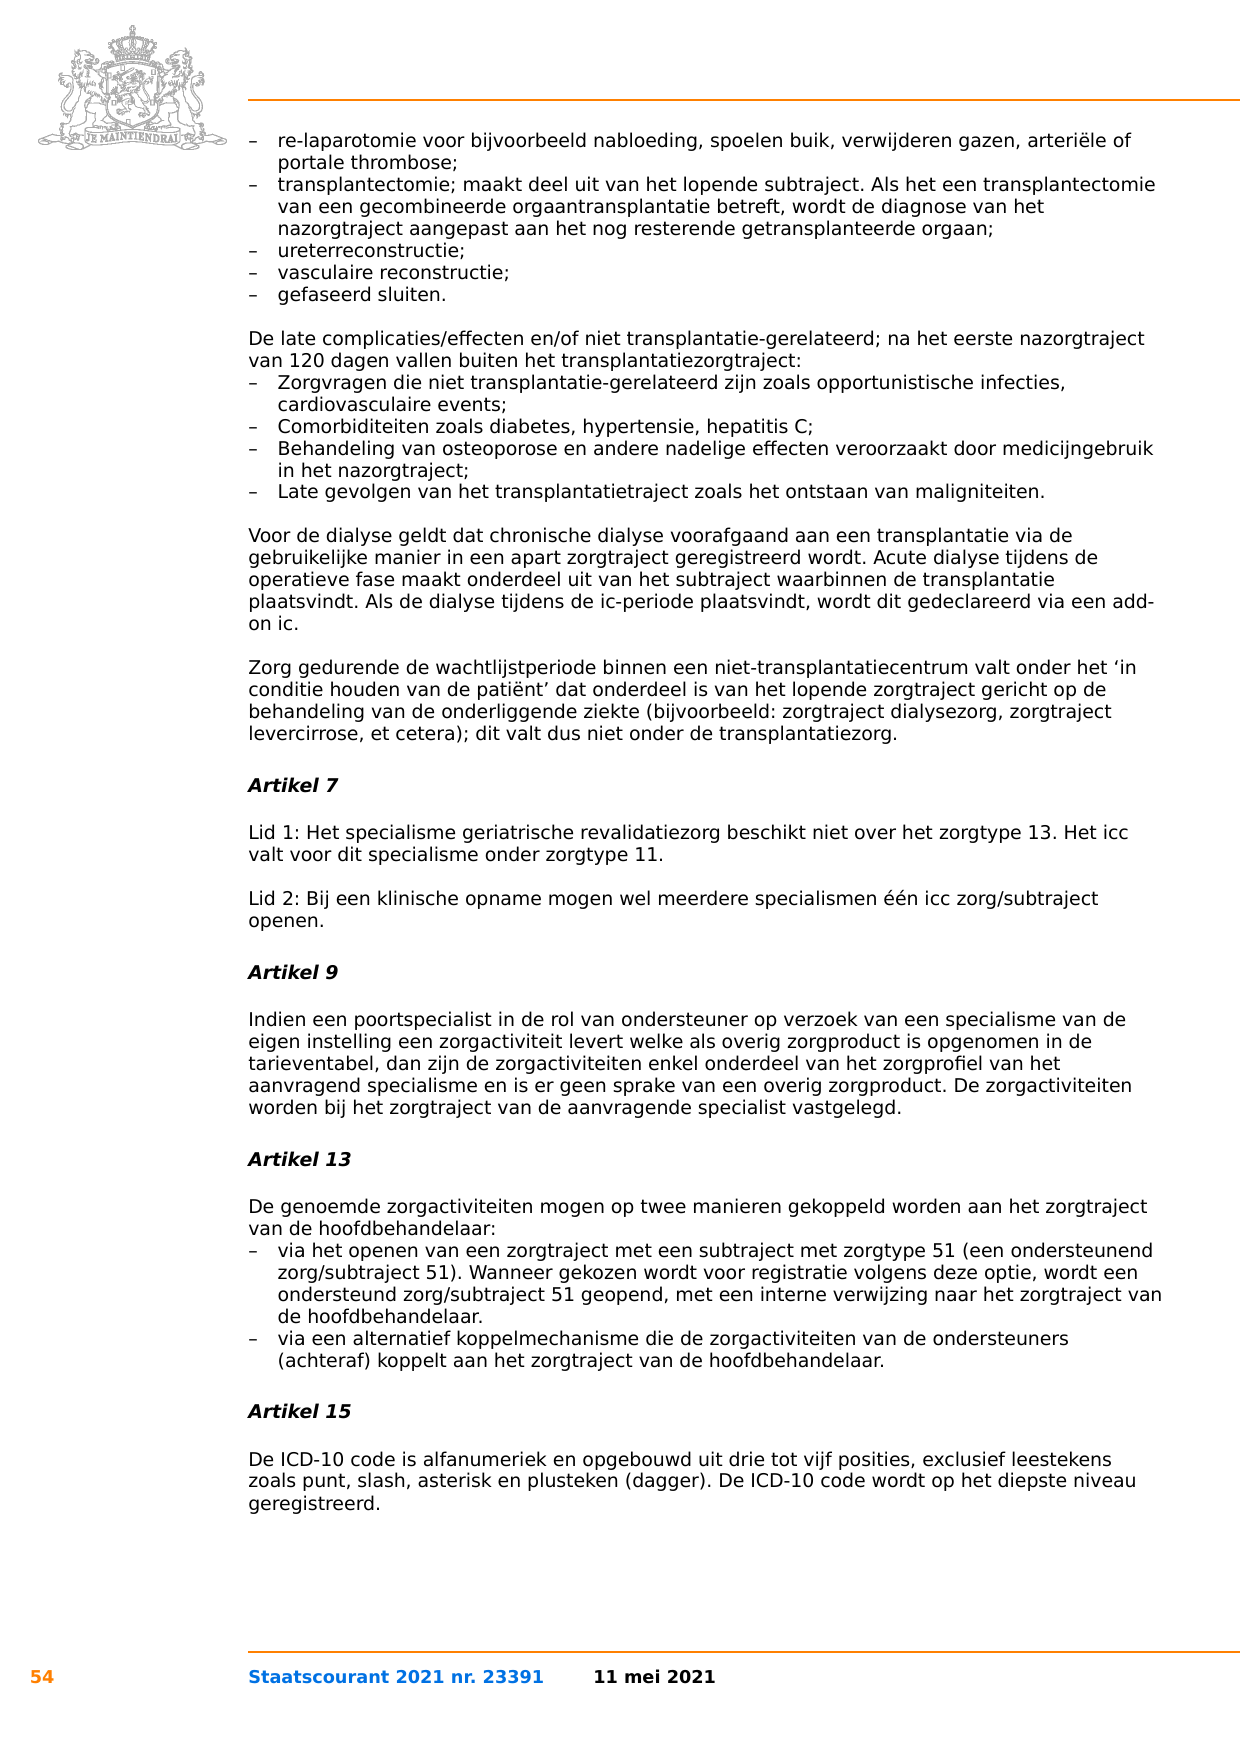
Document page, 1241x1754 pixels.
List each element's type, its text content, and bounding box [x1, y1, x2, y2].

text – via het openen van een zorgtraject met een subtraject met zorgtype 51 (een ondersteunend zorg/subtraject 51). Wanneer gekozen wordt voor registratie volgens deze optie, wordt een ondersteund zorg/subtraject 51 geopend, met een interne verwijzing naar het zorgtraject van de hoofdbehandelaar. [248, 1239, 1163, 1327]
text – Behandeling van osteoporose en andere nadelige effecten veroorzaakt door medicijngebruik in het nazorgtraject; [248, 437, 1163, 481]
text De genoemde zorgactiviteiten mogen op twee manieren gekoppeld worden aan het zorgtraject van de hoofdbehandelaar: [248, 1196, 1163, 1239]
subtitle Artikel 15 [248, 1401, 1163, 1423]
text De late complicaties/effecten en/of niet transplantatie-gerelateerd; na het eerste nazorgtraject van 120 dagen vallen buiten het transplantatiezorgtraject: [248, 328, 1163, 372]
text – Comorbiditeiten zoals diabetes, hypertensie, hepatitis C; [248, 416, 1163, 437]
text Voor de dialyse geldt dat chronische dialyse voorafgaand aan een transplantatie via de gebruikelijke manier in een apart zorgtraject geregistreerd wordt. Acute dialyse tijdens de operatieve fase maakt onderdeel uit van het subtraject waarbinnen de transplantatie plaatsvindt. Als de dialyse tijdens de ic-periode plaatsvindt, wordt dit gedeclareerd via een add-on ic. [248, 525, 1163, 635]
text De ICD-10 code is alfanumeriek en opgebouwd uit drie tot vijf posities, exclusief leestekens zoals punt, slash, asterisk en plusteken (dagger). De ICD-10 code wordt op het diepste niveau geregistreerd. [248, 1448, 1163, 1514]
text – vasculaire reconstructie; [248, 262, 1163, 284]
text – re-laparotomie voor bijvoorbeeld nabloeding, spoelen buik, verwijderen gazen, arteriële of portale thrombose; [248, 130, 1163, 174]
text – Zorgvragen die niet transplantatie-gerelateerd zijn zoals opportunistische infecties, cardiovasculaire events; [248, 372, 1163, 416]
text – Late gevolgen van het transplantatietraject zoals het ontstaan van maligniteiten. [248, 481, 1163, 503]
text – transplantectomie; maakt deel uit van het lopende subtraject. Als het een transplantectomie van een gecombineerde orgaantransplantatie betreft, wordt de diagnose van het nazorgtraject aangepast aan het nog resterende getransplanteerde orgaan; [248, 174, 1163, 240]
text Zorg gedurende de wachtlijstperiode binnen een niet-transplantatiecentrum valt onder het ‘in conditie houden van de patiënt’ dat onderdeel is van het lopende zorgtraject gericht op de behandeling van de onderliggende ziekte (bijvoorbeeld: zorgtraject dialysezorg, zorgtraject levercirrose, et cetera); dit valt dus niet onder de transplantatiezorg. [248, 657, 1163, 745]
subtitle Artikel 13 [248, 1149, 1163, 1171]
subtitle Artikel 7 [248, 775, 1163, 797]
text Indien een poortspecialist in de rol van ondersteuner op verzoek van een specialisme van de eigen instelling een zorgactiviteit levert welke als overig zorgproduct is opgenomen in de tarieventabel, dan zijn de zorgactiviteiten enkel onderdeel van het zorgprofiel van het aanvragend specialisme en is er geen sprake van een overig zorgproduct. De zorgactiviteiten worden bij het zorgtraject van de aanvragende specialist vastgelegd. [248, 1009, 1163, 1119]
picture [38, 25, 227, 150]
text Lid 2: Bij een klinische opname mogen wel meerdere specialismen één icc zorg/subtraject openen. [248, 888, 1163, 932]
text – ureterreconstructie; [248, 240, 1163, 262]
text – via een alternatief koppelmechanisme die de zorgactiviteiten van de ondersteuners (achteraf) koppelt aan het zorgtraject van de hoofdbehandelaar. [248, 1327, 1163, 1371]
text Lid 1: Het specialisme geriatrische revalidatiezorg beschikt niet over het zorgtype 13. Het icc valt voor dit specialisme onder zorgtype 11. [248, 822, 1163, 866]
subtitle Artikel 9 [248, 962, 1163, 984]
text – gefaseerd sluiten. [248, 284, 1163, 306]
